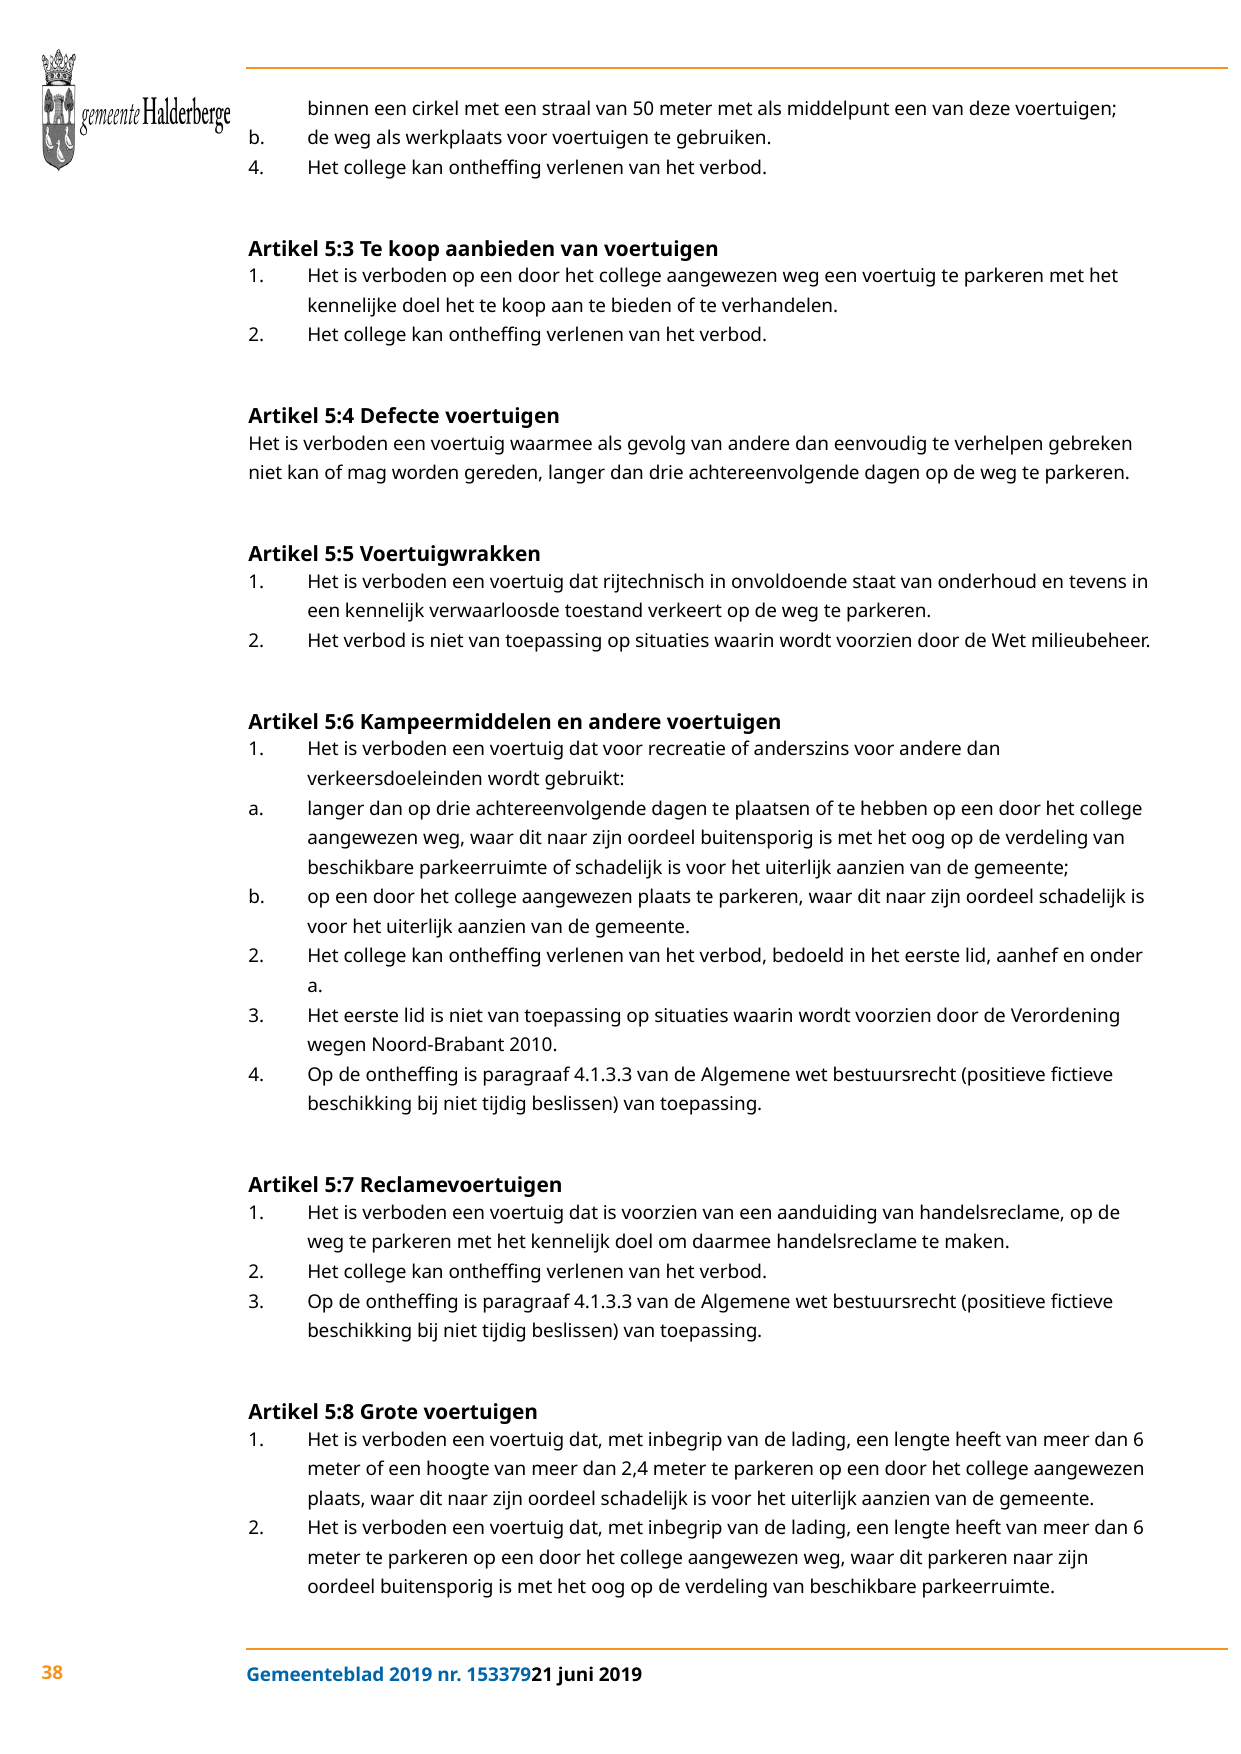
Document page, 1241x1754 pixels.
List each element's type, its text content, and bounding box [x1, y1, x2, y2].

text Het is verboden een voertuig waarmee als gevolg van andere dan eenvoudig te verhelpen gebreken niet kan of mag worden gereden, langer dan drie achtereenvolgende dagen op de weg te parkeren. [248, 430, 1152, 485]
list Het college kan ontheffing verlenen van het verbod. [248, 154, 1152, 180]
text Artikel 5:4 Defecte voertuigen [248, 402, 1152, 430]
list Het verbod is niet van toepassing op situaties waarin wordt voorzien door de Wet milieubeheer. [248, 627, 1152, 653]
list Het is verboden een voertuig dat, met inbegrip van de lading, een lengte heeft van meer dan 6 meter of een hoogte van meer dan 2,4 meter te parkeren op een door het college aangewezen plaats, waar dit naar zijn oordeel schadelijk is voor het uiterlijk aanzien van de gemeente. [248, 1426, 1152, 1511]
text Artikel 5:6 Kampeermiddelen en andere voertuigen [248, 707, 1152, 736]
list Op de ontheffing is paragraaf 4.1.3.3 van de Algemene wet bestuursrecht (positieve fictieve beschikking bij niet tijdig beslissen) van toepassing. [248, 1061, 1152, 1116]
list Het is verboden een voertuig dat, met inbegrip van de lading, een lengte heeft van meer dan 6 meter te parkeren op een door het college aangewezen weg, waar dit parkeren naar zijn oordeel buitensporig is met het oog op de verdeling van beschikbare parkeerruimte. [248, 1514, 1152, 1599]
list langer dan op drie achtereenvolgende dagen te plaatsen of te hebben op een door het college aangewezen weg, waar dit naar zijn oordeel buitensporig is met het oog op de verdeling van beschikbare parkeerruimte of schadelijk is voor het uiterlijk aanzien van de gemeente; [248, 795, 1152, 880]
list Het is verboden een voertuig dat is voorzien van een aanduiding van handelsreclame, op de weg te parkeren met het kennelijk doel om daarmee handelsreclame te maken. [248, 1199, 1152, 1254]
list Het college kan ontheffing verlenen van het verbod. [248, 322, 1152, 347]
picture [41, 47, 231, 172]
text Artikel 5:8 Grote voertuigen [248, 1397, 1152, 1426]
list Het eerste lid is niet van toepassing op situaties waarin wordt voorzien door de Verordening wegen Noord-Brabant 2010. [248, 1002, 1152, 1057]
list Het is verboden op een door het college aangewezen weg een voertuig te parkeren met het kennelijke doel het te koop aan te bieden of te verhandelen. [248, 262, 1152, 318]
list op een door het college aangewezen plaats te parkeren, waar dit naar zijn oordeel schadelijk is voor het uiterlijk aanzien van de gemeente. [248, 883, 1152, 939]
text Artikel 5:3 Te koop aanbieden van voertuigen [248, 234, 1152, 262]
list Het is verboden een voertuig dat voor recreatie of anderszins voor andere dan verkeersdoeleinden wordt gebruikt: [248, 736, 1152, 791]
list Het college kan ontheffing verlenen van het verbod. [248, 1258, 1152, 1284]
list Het is verboden een voertuig dat rijtechnisch in onvoldoende staat van onderhoud en tevens in een kennelijk verwaarloosde toestand verkeert op de weg te parkeren. [248, 568, 1152, 623]
list Het college kan ontheffing verlenen van het verbod, bedoeld in het eerste lid, aanhef en onder a. [248, 943, 1152, 998]
text Artikel 5:5 Voertuigwrakken [248, 539, 1152, 568]
text Artikel 5:7 Reclamevoertuigen [248, 1171, 1152, 1199]
list Op de ontheffing is paragraaf 4.1.3.3 van de Algemene wet bestuursrecht (positieve fictieve beschikking bij niet tijdig beslissen) van toepassing. [248, 1288, 1152, 1343]
list de weg als werkplaats voor voertuigen te gebruiken. [248, 124, 1152, 150]
list binnen een cirkel met een straal van 50 meter met als middelpunt een van deze voertuigen; [248, 95, 1152, 121]
